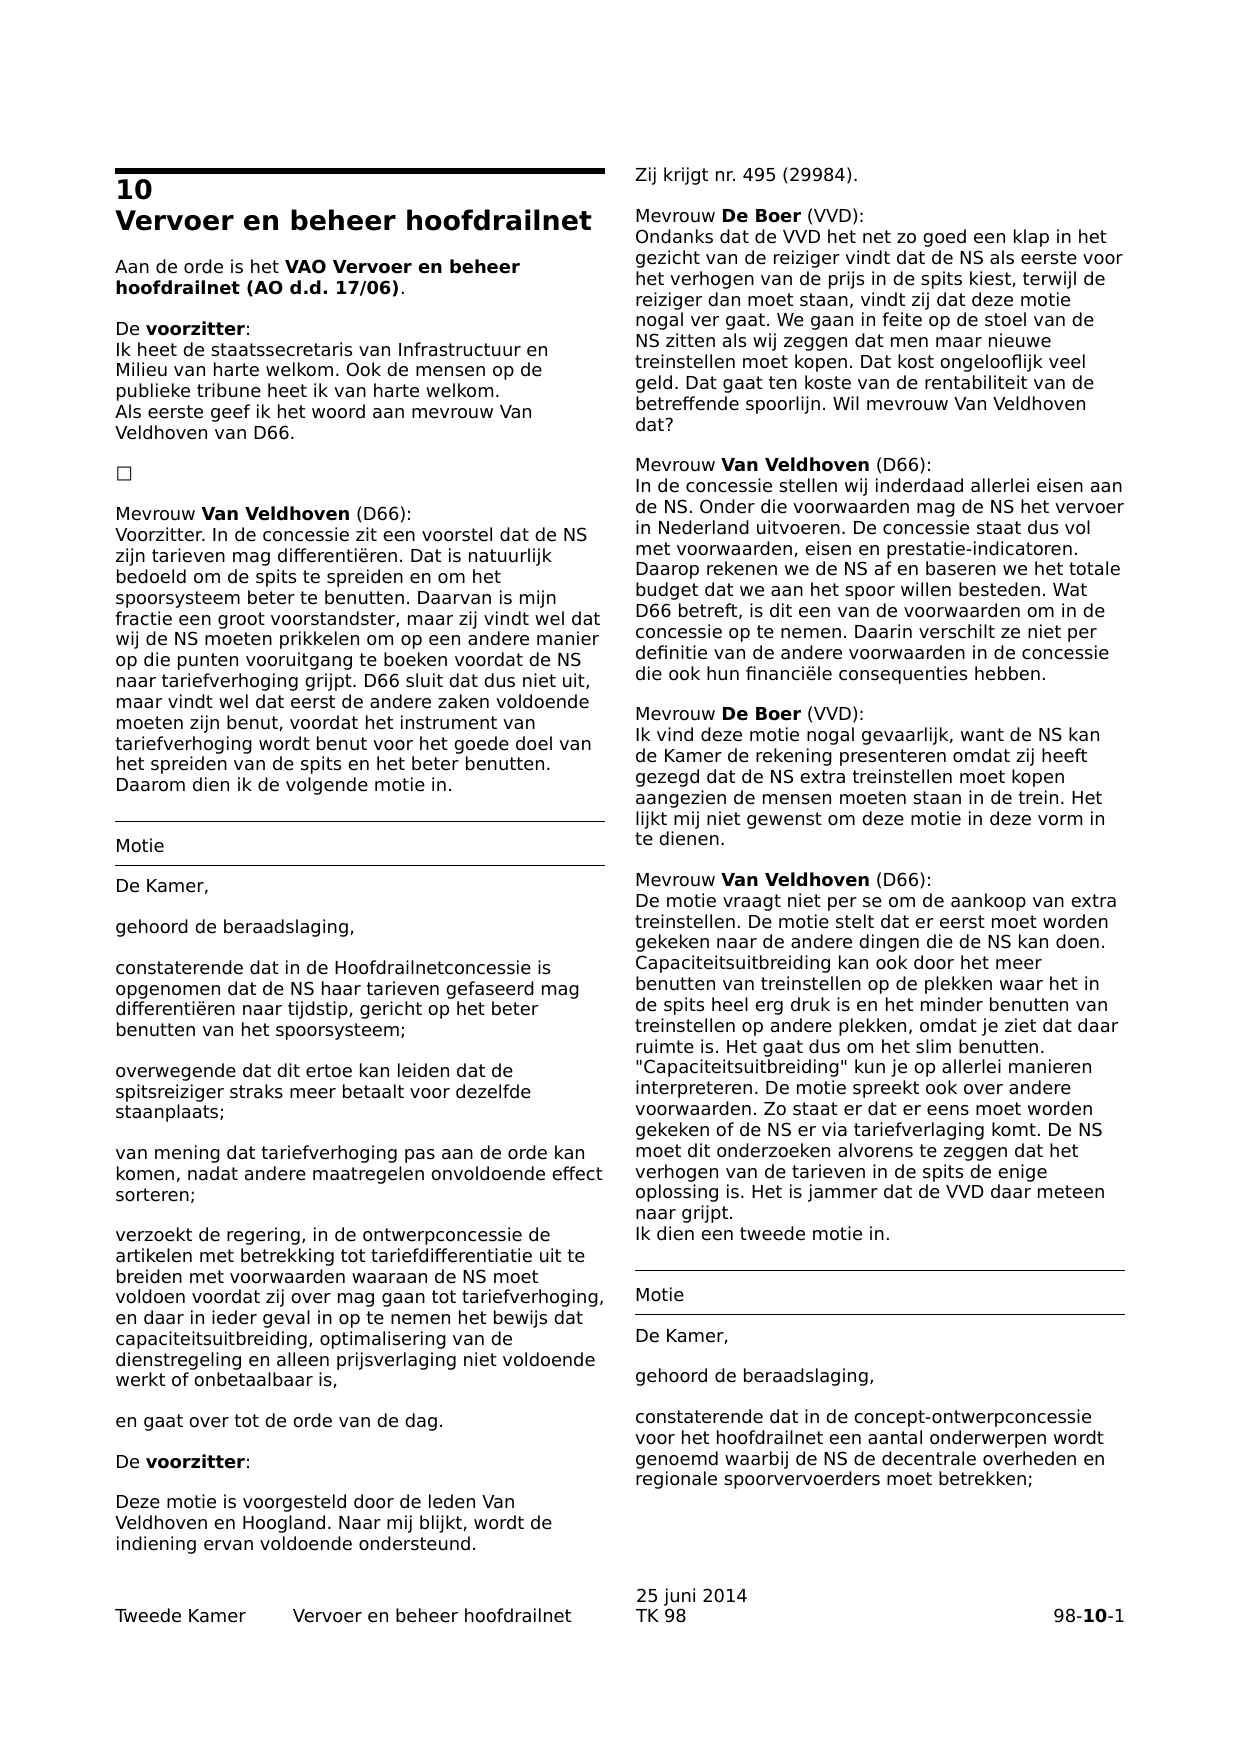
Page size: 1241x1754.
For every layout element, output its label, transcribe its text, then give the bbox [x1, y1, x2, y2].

text Mevrouw De Boer (VVD): [635, 206, 1125, 227]
text gehoord de beraadslaging, [115, 917, 605, 938]
text Ondanks dat de VVD het net zo goed een klap in het gezicht van de reiziger vindt dat de NS als eerste voor het verhogen van de prijs in de spits kiest, terwijl de reiziger dan moet staan, vindt zij dat deze motie nogal ver gaat. We gaan in feite op de stoel van de NS zitten als wij zeggen dat men maar nieuwe treinstellen moet kopen. Dat kost ongelooflijk veel geld. Dat gaat ten koste van de rentabiliteit van de betreffende spoorlijn. Wil mevrouw Van Veldhoven dat? [635, 227, 1125, 435]
text Motie [115, 836, 605, 856]
text De voorzitter: [115, 1452, 605, 1472]
text Mevrouw Van Veldhoven (D66): [635, 455, 1125, 476]
text Ik heet de staatssecretaris van Infrastructuur en Milieu van harte welkom. Ook de mensen op de publieke tribune heet ik van harte welkom. [115, 339, 605, 402]
text constaterende dat in de concept-ontwerpconcessie voor het hoofdrailnet een aantal onderwerpen wordt genoemd waarbij de NS de decentrale overheden en regionale spoorvervoerders moet betrekken; [635, 1407, 1125, 1490]
text verzoekt de regering, in de ontwerpconcessie de artikelen met betrekking tot tariefdifferentiatie uit te breiden met voorwaarden waaraan de NS moet voldoen voordat zij over mag gaan tot tariefverhoging, en daar in ieder geval in op te nemen het bewijs dat capaciteitsuitbreiding, optimalisering van de dienstregeling en alleen prijsverlaging niet voldoende werkt of onbetaalbaar is, [115, 1225, 605, 1391]
text De motie vraagt niet per se om de aankoop van extra treinstellen. De motie stelt dat er eerst moet worden gekeken naar de andere dingen die de NS kan doen. Capaciteitsuitbreiding kan ook door het meer benutten van treinstellen op de plekken waar het in de spits heel erg druk is en het minder benutten van treinstellen op andere plekken, omdat je ziet dat daar ruimte is. Het gaat dus om het slim benutten. "Capaciteitsuitbreiding" kun je op allerlei manieren interpreteren. De motie spreekt ook over andere voorwaarden. Zo staat er dat er eens moet worden gekeken of de NS er via tariefverlaging komt. De NS moet dit onderzoeken alvorens te zeggen dat het verhogen van de tarieven in de spits de enige oplossing is. Het is jammer dat de VVD daar meteen naar grijpt. [635, 891, 1125, 1224]
text Ik vind deze motie nogal gevaarlijk, want de NS kan de Kamer de rekening presenteren omdat zij heeft gezegd dat de NS extra treinstellen moet kopen aangezien de mensen moeten staan in de trein. Het lijkt mij niet gewenst om deze motie in deze vorm in te dienen. [635, 725, 1125, 850]
text Mevrouw De Boer (VVD): [635, 704, 1125, 725]
text en gaat over tot de orde van de dag. [115, 1411, 605, 1432]
text Zij krijgt nr. 495 (29984). [635, 165, 1125, 186]
text De Kamer, [115, 876, 605, 897]
text constaterende dat in de Hoofdrailnetconcessie is opgenomen dat de NS haar tarieven gefaseerd mag differentiëren naar tijdstip, gericht op het beter benutten van het spoorsysteem; [115, 958, 605, 1041]
text overwegende dat dit ertoe kan leiden dat de spitsreiziger straks meer betaalt voor dezelfde staanplaats; [115, 1061, 605, 1123]
text gehoord de beraadslaging, [635, 1366, 1125, 1387]
text Deze motie is voorgesteld door de leden Van Veldhoven en Hoogland. Naar mij blijkt, wordt de indiening ervan voldoende ondersteund. [115, 1492, 605, 1554]
text Motie [635, 1285, 1125, 1305]
text Ik dien een tweede motie in. [635, 1224, 1125, 1245]
text van mening dat tariefverhoging pas aan de orde kan komen, nadat andere maatregelen onvoldoende effect sorteren; [115, 1143, 605, 1205]
text Als eerste geef ik het woord aan mevrouw Van Veldhoven van D66. [115, 402, 605, 443]
text ⬜ [115, 463, 605, 484]
text Mevrouw Van Veldhoven (D66): [115, 504, 605, 525]
text De voorzitter: [115, 318, 605, 339]
text Mevrouw Van Veldhoven (D66): [635, 870, 1125, 891]
text Aan de orde is het VAO Vervoer en beheer hoofdrailnet (AO d.d. 17/06). [115, 257, 605, 298]
text De Kamer, [635, 1325, 1125, 1346]
title 10 Vervoer en beheer hoofdrailnet [115, 174, 605, 237]
text In de concessie stellen wij inderdaad allerlei eisen aan de NS. Onder die voorwaarden mag de NS het vervoer in Nederland uitvoeren. De concessie staat dus vol met voorwaarden, eisen en prestatie-indicatoren. Daarop rekenen we de NS af en baseren we het totale budget dat we aan het spoor willen besteden. Wat D66 betreft, is dit een van de voorwaarden om in de concessie op te nemen. Daarin verschilt ze niet per definitie van de andere voorwaarden in de concessie die ook hun financiële consequenties hebben. [635, 476, 1125, 684]
text Voorzitter. In de concessie zit een voorstel dat de NS zijn tarieven mag differentiëren. Dat is natuurlijk bedoeld om de spits te spreiden en om het spoorsysteem beter te benutten. Daarvan is mijn fractie een groot voorstandster, maar zij vindt wel dat wij de NS moeten prikkelen om op een andere manier op die punten vooruitgang te boeken voordat de NS naar tariefverhoging grijpt. D66 sluit dat dus niet uit, maar vindt wel dat eerst de andere zaken voldoende moeten zijn benut, voordat het instrument van tariefverhoging wordt benut voor het goede doel van het spreiden van de spits en het beter benutten. Daarom dien ik de volgende motie in. [115, 525, 605, 796]
